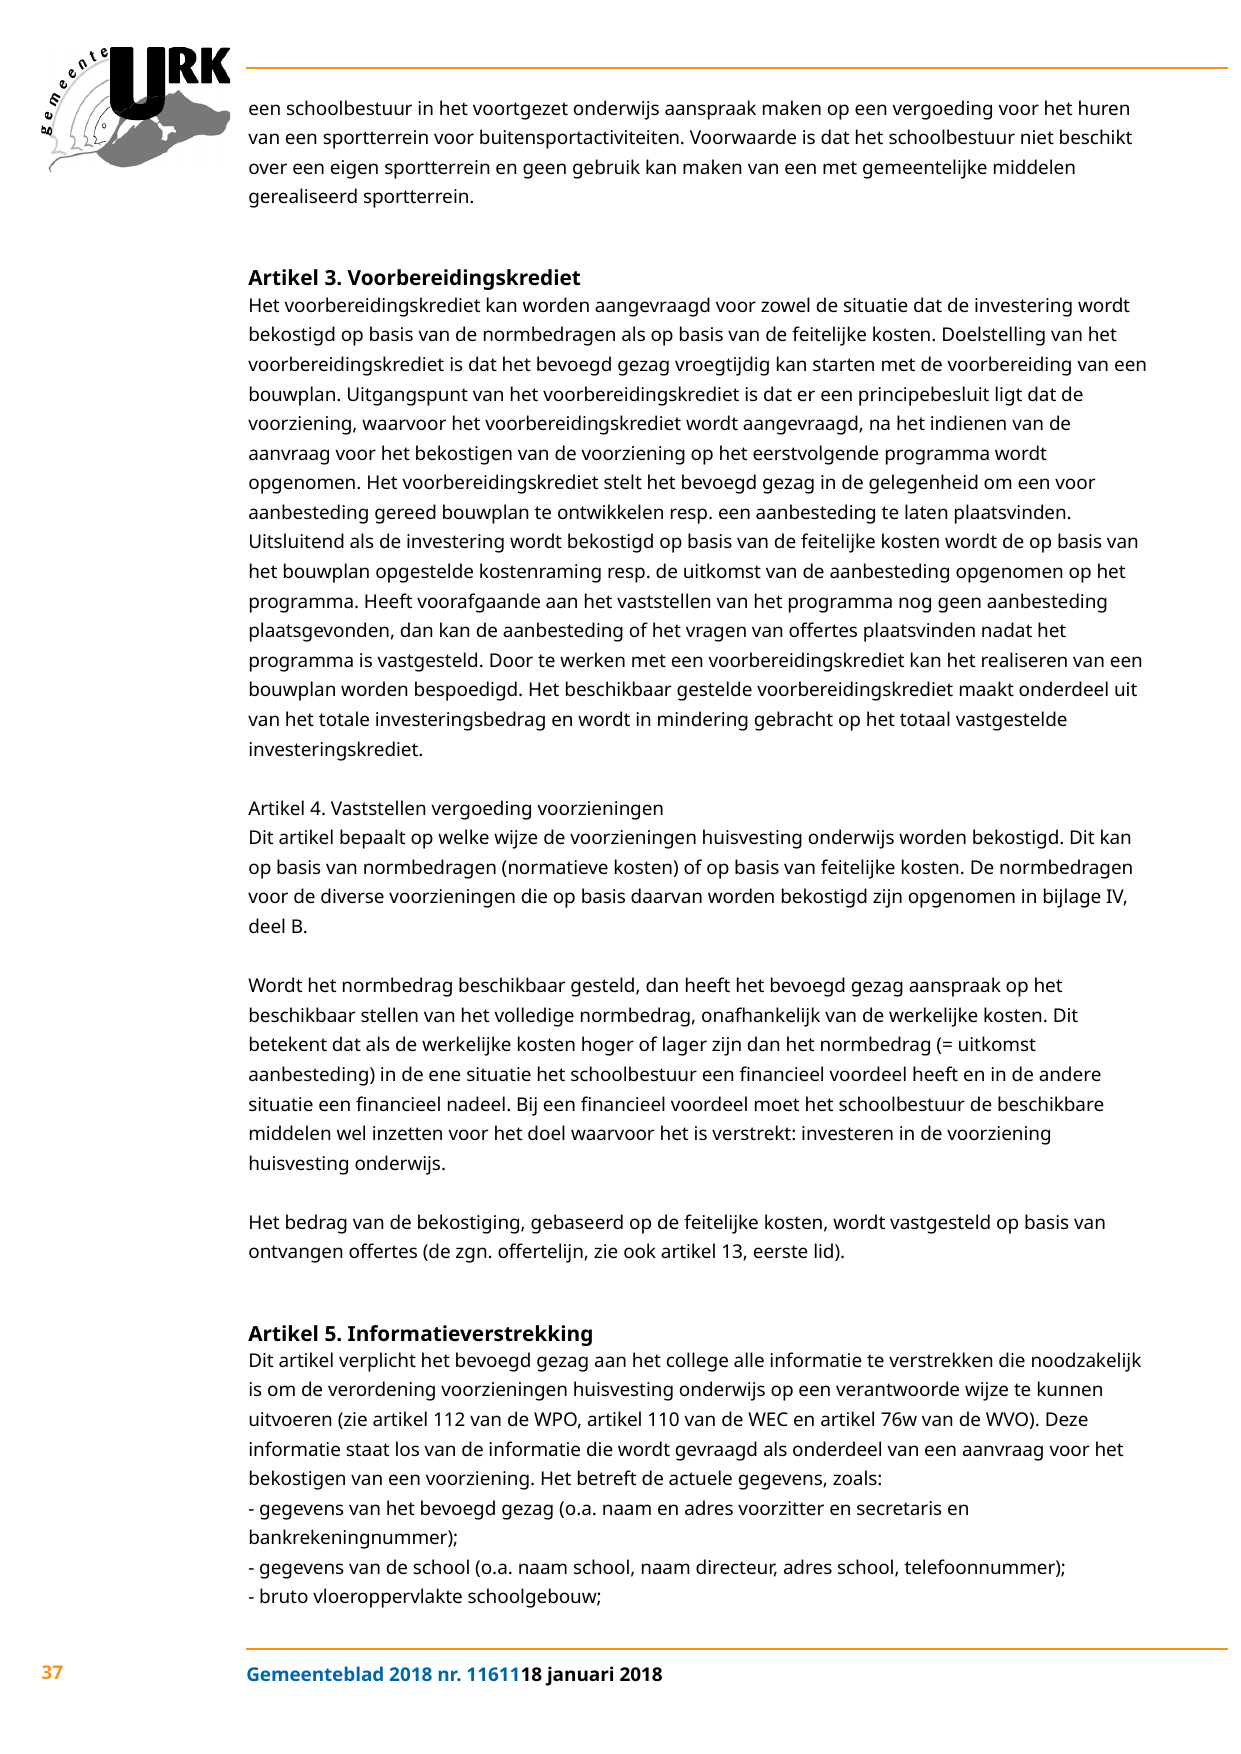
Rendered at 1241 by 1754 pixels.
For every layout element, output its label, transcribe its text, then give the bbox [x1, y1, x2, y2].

text - gegevens van de school (o.a. naam school, naam directeur, adres school, telefoonnummer); [248, 1554, 1152, 1580]
text - gegevens van het bevoegd gezag (o.a. naam en adres voorzitter en secretaris en bankrekeningnummer); [248, 1495, 1152, 1550]
text Wordt het normbedrag beschikbaar gesteld, dan heeft het bevoegd gezag aanspraak op het beschikbaar stellen van het volledige normbedrag, onafhankelijk van de werkelijke kosten. Dit betekent dat als de werkelijke kosten hoger of lager zijn dan het normbedrag (= uitkomst aanbesteding) in de ene situatie het schoolbestuur een financieel voordeel heeft en in de andere situatie een financieel nadeel. Bij een financieel voordeel moet het schoolbestuur de beschikbare middelen wel inzetten voor het doel waarvoor het is verstrekt: investeren in de voorziening huisvesting onderwijs. [248, 972, 1152, 1176]
text Dit artikel verplicht het bevoegd gezag aan het college alle informatie te verstrekken die noodzakelijk is om de verordening voorzieningen huisvesting onderwijs op een verantwoorde wijze te kunnen uitvoeren (zie artikel 112 van de WPO, artikel 110 van de WEC en artikel 76w van de WVO). Deze informatie staat los van de informatie die wordt gevraagd als onderdeel van een aanvraag voor het bekostigen van een voorziening. Het betreft de actuele gegevens, zoals: [248, 1347, 1152, 1491]
text Artikel 4. Vaststellen vergoeding voorzieningen [248, 795, 1152, 821]
text Dit artikel bepaalt op welke wijze de voorzieningen huisvesting onderwijs worden bekostigd. Dit kan op basis van normbedragen (normatieve kosten) of op basis van feitelijke kosten. De normbedragen voor de diverse voorzieningen die op basis daarvan worden bekostigd zijn opgenomen in bijlage IV, deel B. [248, 824, 1152, 939]
text Artikel 3. Voorbereidingskrediet [248, 263, 1152, 292]
text Het voorbereidingskrediet kan worden aangevraagd voor zowel de situatie dat de investering wordt bekostigd op basis van de normbedragen als op basis van de feitelijke kosten. Doelstelling van het voorbereidingskrediet is dat het bevoegd gezag vroegtijdig kan starten met de voorbereiding van een bouwplan. Uitgangspunt van het voorbereidingskrediet is dat er een principebesluit ligt dat de voorziening, waarvoor het voorbereidingskrediet wordt aangevraagd, na het indienen van de aanvraag voor het bekostigen van de voorziening op het eerstvolgende programma wordt opgenomen. Het voorbereidingskrediet stelt het bevoegd gezag in de gelegenheid om een voor aanbesteding gereed bouwplan te ontwikkelen resp. een aanbesteding te laten plaatsvinden. Uitsluitend als de investering wordt bekostigd op basis van de feitelijke kosten wordt de op basis van het bouwplan opgestelde kostenraming resp. de uitkomst van de aanbesteding opgenomen op het programma. Heeft voorafgaande aan het vaststellen van het programma nog geen aanbesteding plaatsgevonden, dan kan de aanbesteding of het vragen van offertes plaatsvinden nadat het programma is vastgesteld. Door te werken met een voorbereidingskrediet kan het realiseren van een bouwplan worden bespoedigd. Het beschikbaar gestelde voorbereidingskrediet maakt onderdeel uit van het totale investeringsbedrag en wordt in mindering gebracht op het totaal vastgestelde investeringskrediet. [248, 292, 1152, 761]
text Het bedrag van de bekostiging, gebaseerd op de feitelijke kosten, wordt vastgesteld op basis van ontvangen offertes (de zgn. offertelijn, zie ook artikel 13, eerste lid). [248, 1209, 1152, 1264]
text een schoolbestuur in het voortgezet onderwijs aanspraak maken op een vergoeding voor het huren van een sportterrein voor buitensportactiviteiten. Voorwaarde is dat het schoolbestuur niet beschikt over een eigen sportterrein en geen gebruik kan maken van een met gemeentelijke middelen gerealiseerd sportterrein. [248, 95, 1152, 209]
text Artikel 5. Informatieverstrekking [248, 1319, 1152, 1347]
text - bruto vloeroppervlakte schoolgebouw; [248, 1584, 1152, 1609]
picture [41, 47, 231, 172]
